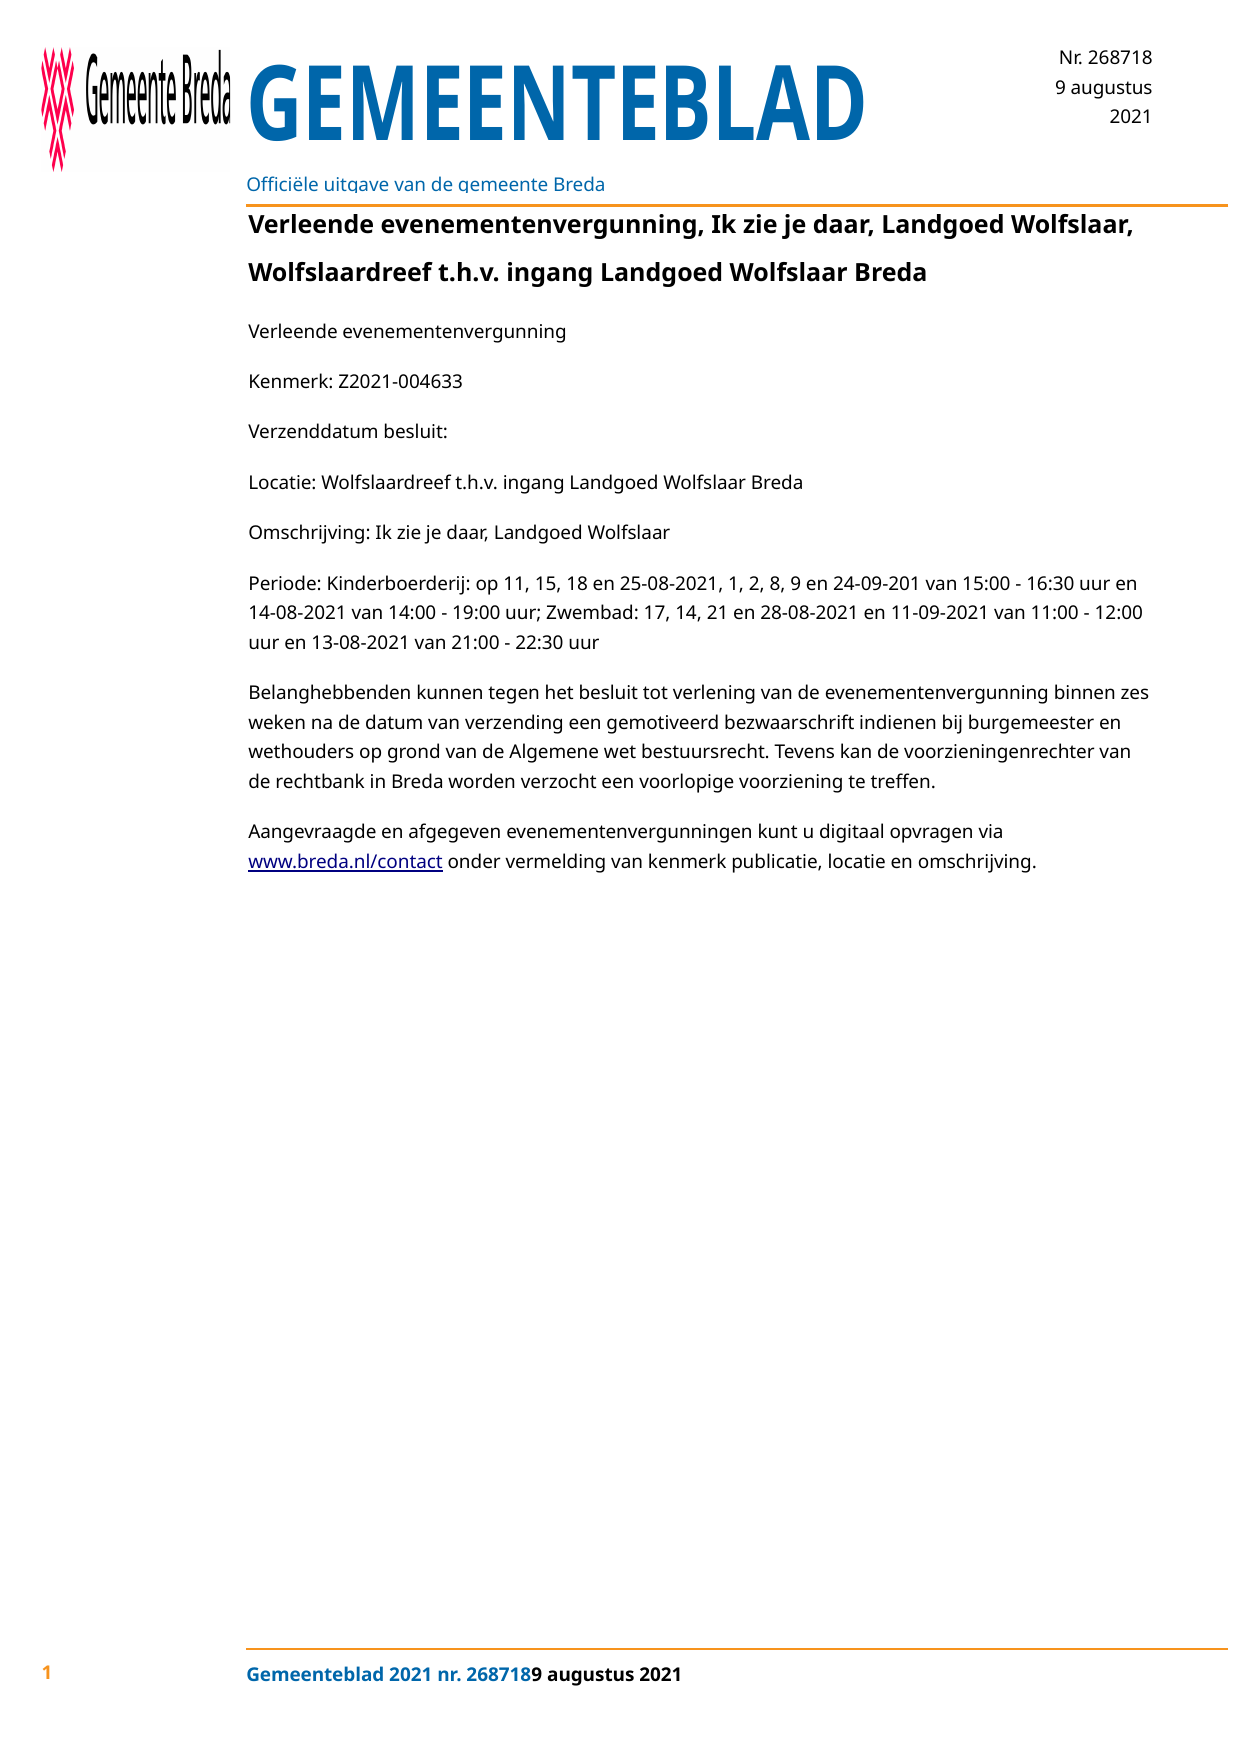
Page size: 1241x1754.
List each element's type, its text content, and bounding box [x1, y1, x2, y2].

text Locatie: Wolfslaardreef t.h.v. ingang Landgoed Wolfslaar Breda [248, 469, 1152, 495]
text Omschrijving: Ik zie je daar, Landgoed Wolfslaar [248, 519, 1152, 545]
text Belanghebbenden kunnen tegen het besluit tot verlening van de evenementenvergunning binnen zes weken na de datum van verzending een gemotiveerd bezwaarschrift indienen bij burgemeester en wethouders op grond van de Algemene wet bestuursrecht. Tevens kan de voorzieningenrechter van de rechtbank in Breda worden verzocht een voorlopige voorziening te treffen. [248, 679, 1152, 794]
text Verleende evenementenvergunning, Ik zie je daar, Landgoed Wolfslaar, Wolfslaardreef t.h.v. ingang Landgoed Wolfslaar Breda [248, 207, 1152, 288]
text Verzenddatum besluit: [248, 419, 1152, 444]
text Periode: Kinderboerderij: op 11, 15, 18 en 25-08-2021, 1, 2, 8, 9 en 24-09-201 van 15:00 - 16:30 uur en 14-08-2021 van 14:00 - 19:00 uur; Zwembad: 17, 14, 21 en 28-08-2021 en 11-09-2021 van 11:00 - 12:00 uur en 13-08-2021 van 21:00 - 22:30 uur [248, 570, 1152, 655]
text Kenmerk: Z2021-004633 [248, 368, 1152, 394]
text Verleende evenementenvergunning [248, 318, 1152, 344]
picture [41, 47, 231, 172]
text Aangevraagde en afgegeven evenementenvergunningen kunt u digitaal opvragen via www.breda.nl/contact onder vermelding van kenmerk publicatie, locatie en omschrijving. [248, 819, 1152, 874]
